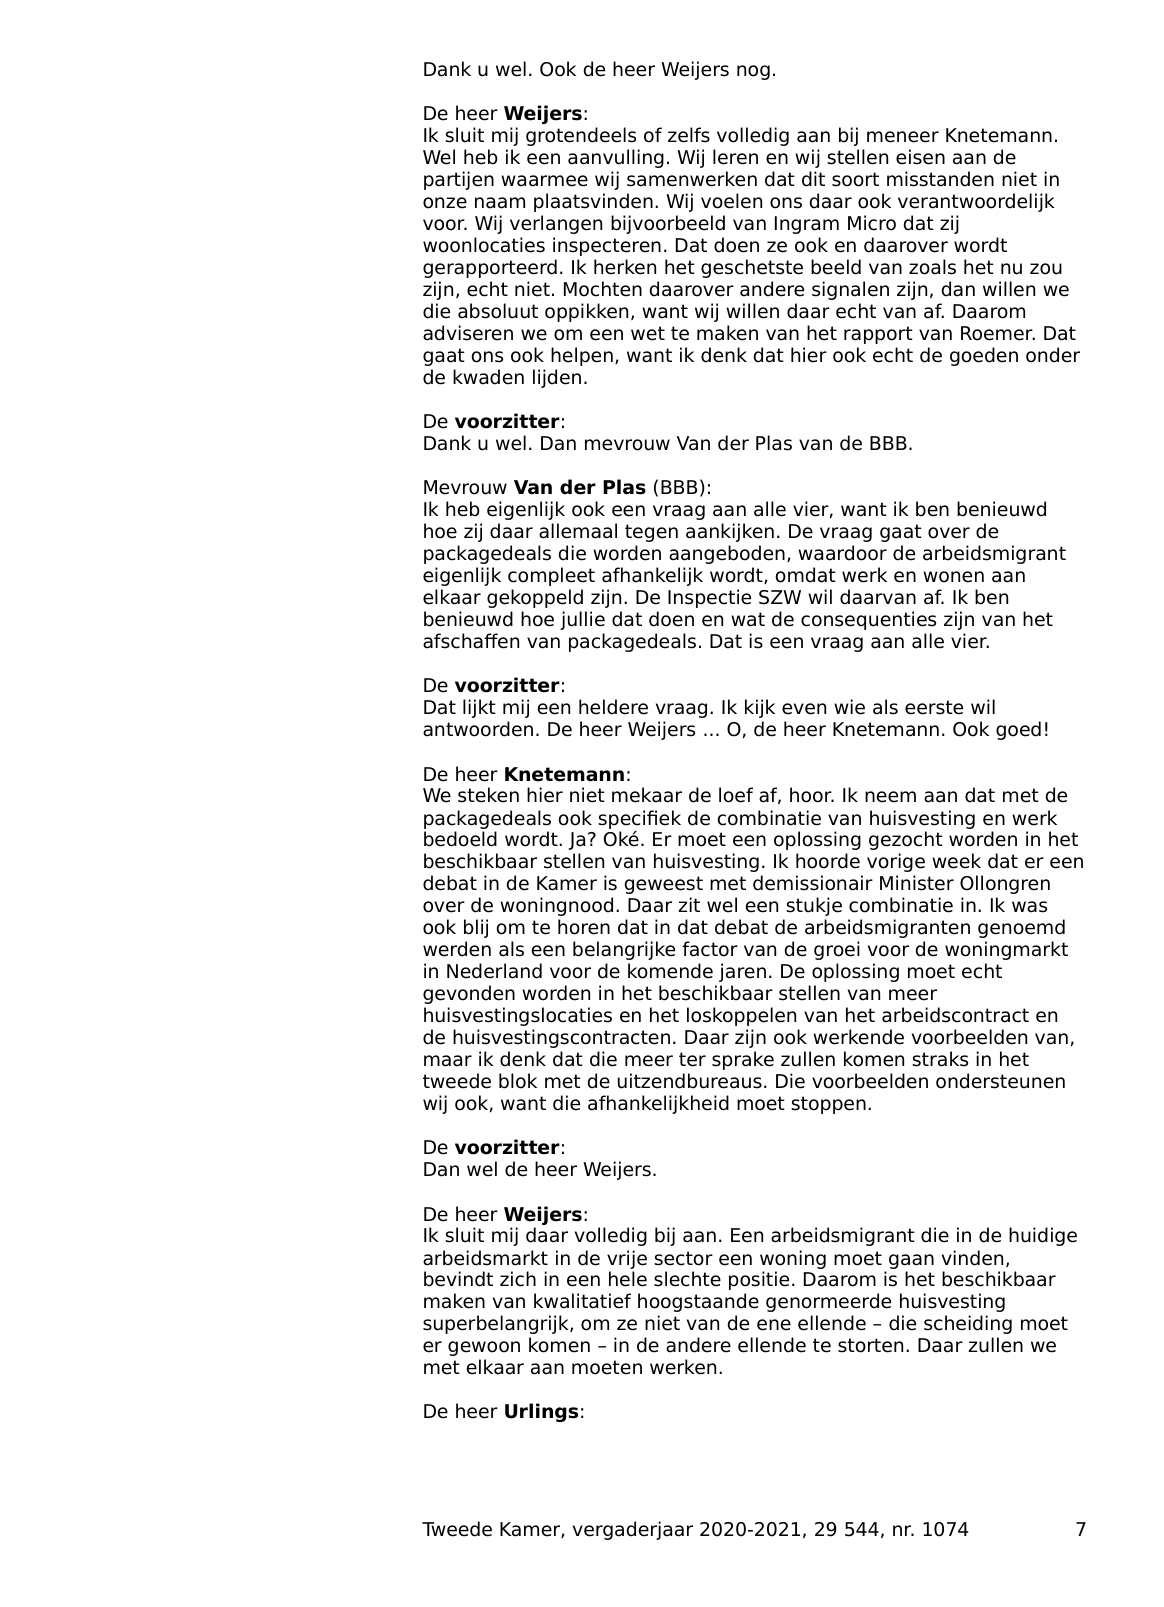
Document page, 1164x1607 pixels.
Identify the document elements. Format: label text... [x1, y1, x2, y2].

text Ik sluit mij grotendeels of zelfs volledig aan bij meneer Knetemann. Wel heb ik een aanvulling. Wij leren en wij stellen eisen aan de partijen waarmee wij samenwerken dat dit soort misstanden niet in onze naam plaatsvinden. Wij voelen ons daar ook verantwoordelijk voor. Wij verlangen bijvoorbeeld van Ingram Micro dat zij woonlocaties inspecteren. Dat doen ze ook en daarover wordt gerapporteerd. Ik herken het geschetste beeld van zoals het nu zou zijn, echt niet. Mochten daarover andere signalen zijn, dan willen we die absoluut oppikken, want wij willen daar echt van af. Daarom adviseren we om een wet te maken van het rapport van Roemer. Dat gaat ons ook helpen, want ik denk dat hier ook echt de goeden onder de kwaden lijden. [422, 125, 1087, 389]
text Dank u wel. Ook de heer Weijers nog. [422, 59, 1087, 81]
text Ik heb eigenlijk ook een vraag aan alle vier, want ik ben benieuwd hoe zij daar allemaal tegen aankijken. De vraag gaat over de packagedeals die worden aangeboden, waardoor de arbeidsmigrant eigenlijk compleet afhankelijk wordt, omdat werk en wonen aan elkaar gekoppeld zijn. De Inspectie SZW wil daarvan af. Ik ben benieuwd hoe jullie dat doen en wat de consequenties zijn van het afschaffen van packagedeals. Dat is een vraag aan alle vier. [422, 499, 1087, 653]
text De voorzitter: [422, 1137, 1087, 1159]
text We steken hier niet mekaar de loef af, hoor. Ik neem aan dat met de packagedeals ook specifiek de combinatie van huisvesting en werk bedoeld wordt. Ja? Oké. Er moet een oplossing gezocht worden in het beschikbaar stellen van huisvesting. Ik hoorde vorige week dat er een debat in de Kamer is geweest met demissionair Minister Ollongren over de woningnood. Daar zit wel een stukje combinatie in. Ik was ook blij om te horen dat in dat debat de arbeidsmigranten genoemd werden als een belangrijke factor van de groei voor de woningmarkt in Nederland voor de komende jaren. De oplossing moet echt gevonden worden in het beschikbaar stellen van meer huisvestingslocaties en het loskoppelen van het arbeidscontract en de huisvestingscontracten. Daar zijn ook werkende voorbeelden van, maar ik denk dat die meer ter sprake zullen komen straks in het tweede blok met de uitzendbureaus. Die voorbeelden ondersteunen wij ook, want die afhankelijkheid moet stoppen. [422, 785, 1087, 1115]
text Dank u wel. Dan mevrouw Van der Plas van de BBB. [422, 433, 1087, 455]
text De voorzitter: [422, 675, 1087, 697]
text Mevrouw Van der Plas (BBB): [422, 477, 1087, 499]
text De heer Urlings: [422, 1401, 1087, 1423]
text Dat lijkt mij een heldere vraag. Ik kijk even wie als eerste wil antwoorden. De heer Weijers ... O, de heer Knetemann. Ook goed! [422, 697, 1087, 741]
text Ik sluit mij daar volledig bij aan. Een arbeidsmigrant die in de huidige arbeidsmarkt in de vrije sector een woning moet gaan vinden, bevindt zich in een hele slechte positie. Daarom is het beschikbaar maken van kwalitatief hoogstaande genormeerde huisvesting superbelangrijk, om ze niet van de ene ellende – die scheiding moet er gewoon komen – in de andere ellende te storten. Daar zullen we met elkaar aan moeten werken. [422, 1225, 1087, 1379]
text De heer Knetemann: [422, 763, 1087, 785]
text De heer Weijers: [422, 1203, 1087, 1225]
text De voorzitter: [422, 411, 1087, 433]
text De heer Weijers: [422, 103, 1087, 125]
text Dan wel de heer Weijers. [422, 1159, 1087, 1181]
